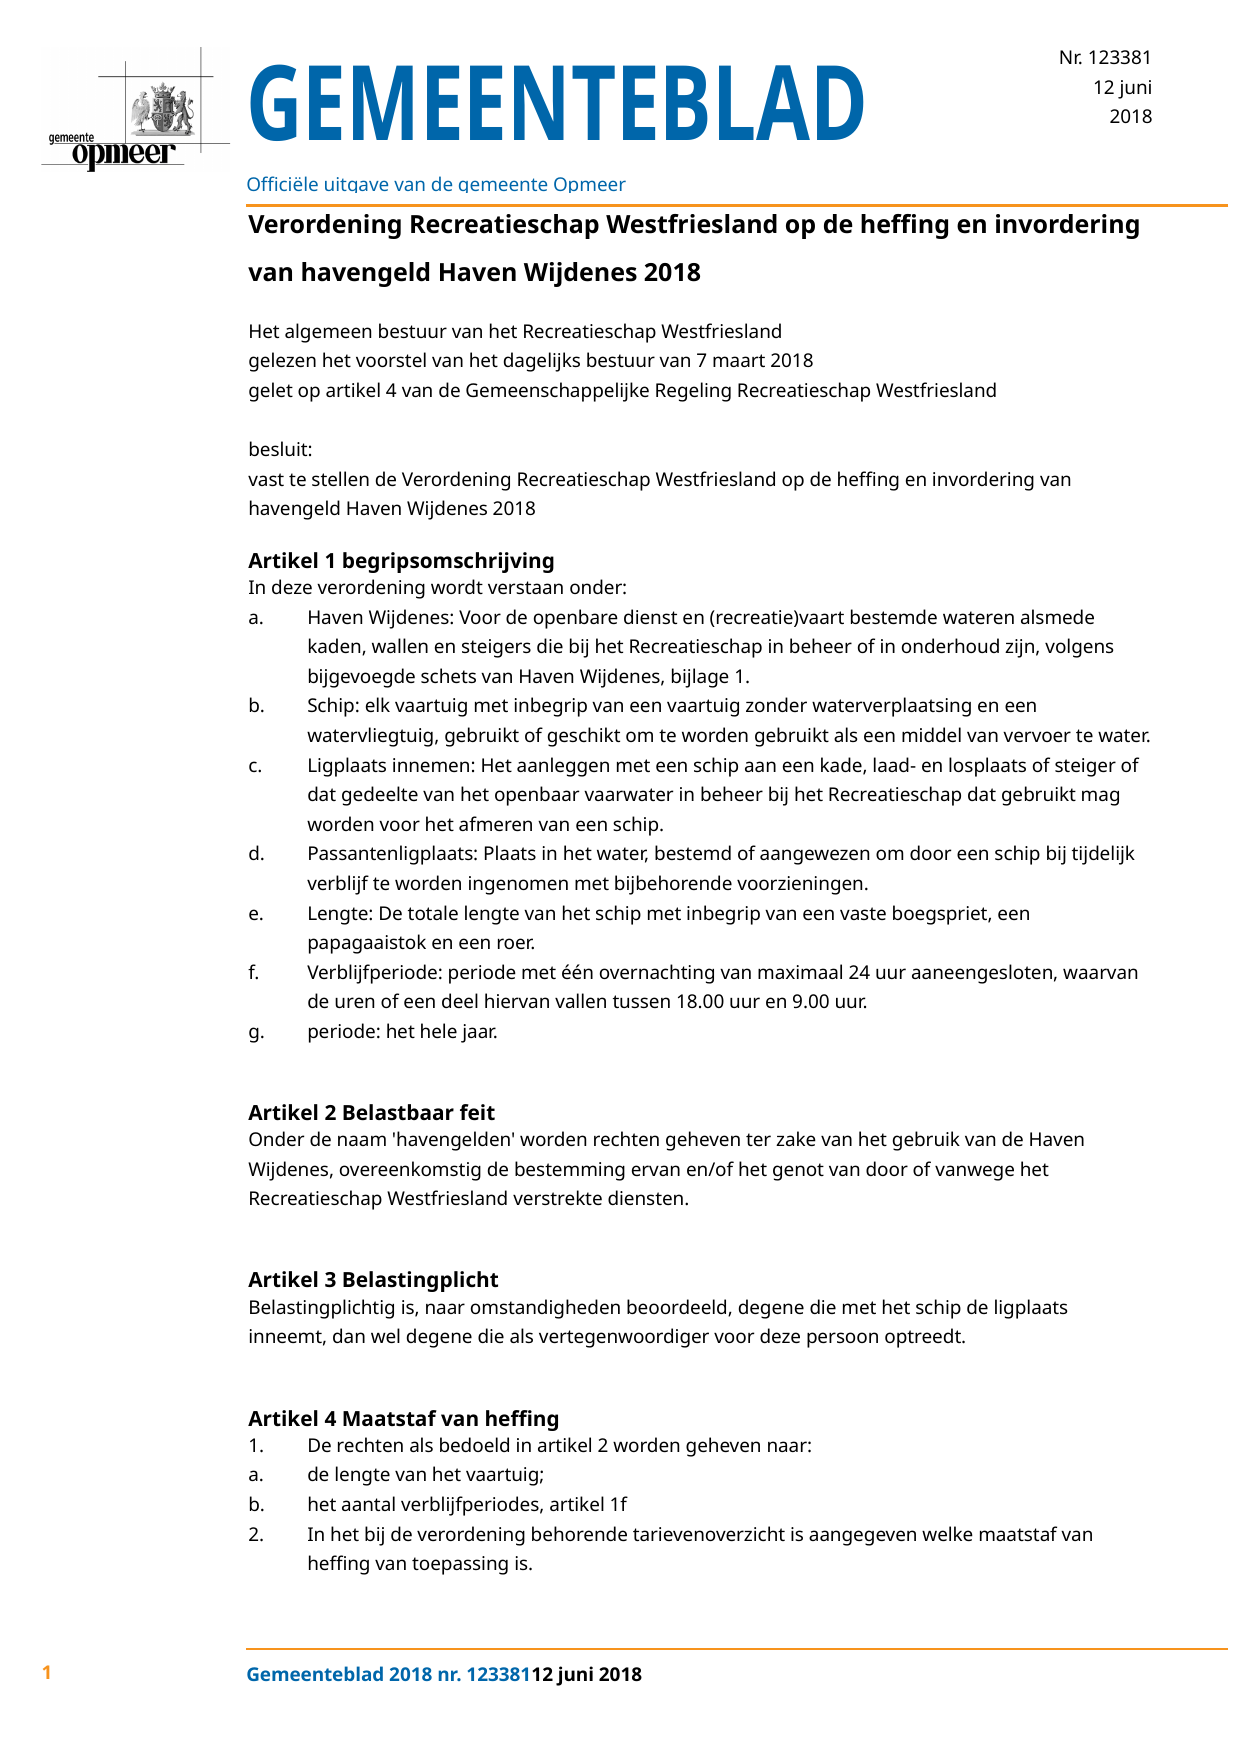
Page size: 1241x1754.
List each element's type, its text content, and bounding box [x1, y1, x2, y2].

list Passantenligplaats: Plaats in het water, bestemd of aangewezen om door een schip bij tijdelijk verblijf te worden ingenomen met bijbehorende voorzieningen. [248, 841, 1152, 896]
list Ligplaats innemen: Het aanleggen met een schip aan een kade, laad- en losplaats of steiger of dat gedeelte van het openbaar vaarwater in beheer bij het Recreatieschap dat gebruikt mag worden voor het afmeren van een schip. [248, 752, 1152, 837]
list Schip: elk vaartuig met inbegrip van een vaartuig zonder waterverplaatsing en een watervliegtuig, gebruikt of geschikt om te worden gebruikt als een middel van vervoer te water. [248, 693, 1152, 748]
text gelet op artikel 4 van de Gemeenschappelijke Regeling Recreatieschap Westfriesland [248, 377, 1152, 403]
text Artikel 2 Belastbaar feit [248, 1098, 1152, 1126]
text besluit: [248, 436, 1152, 462]
text Verordening Recreatieschap Westfriesland op de heffing en invordering van havengeld Haven Wijdenes 2018 [248, 207, 1152, 288]
text Artikel 1 begripsomschrijving [248, 546, 1152, 574]
list In het bij de verordening behorende tarievenoverzicht is aangegeven welke maatstaf van heffing van toepassing is. [248, 1521, 1152, 1576]
text Belastingplichtig is, naar omstandigheden beoordeeld, degene die met het schip de ligplaats inneemt, dan wel degene die als vertegenwoordiger voor deze persoon optreedt. [248, 1294, 1152, 1349]
text gelezen het voorstel van het dagelijks bestuur van 7 maart 2018 [248, 347, 1152, 373]
text Artikel 3 Belastingplicht [248, 1266, 1152, 1294]
list Lengte: De totale lengte van het schip met inbegrip van een vaste boegspriet, een papagaaistok en een roer. [248, 900, 1152, 955]
text vast te stellen de Verordening Recreatieschap Westfriesland op de heffing en invordering van havengeld Haven Wijdenes 2018 [248, 466, 1152, 521]
text Het algemeen bestuur van het Recreatieschap Westfriesland [248, 318, 1152, 344]
list Haven Wijdenes: Voor de openbare dienst en (recreatie)vaart bestemde wateren alsmede kaden, wallen en steigers die bij het Recreatieschap in beheer of in onderhoud zijn, volgens bijgevoegde schets van Haven Wijdenes, bijlage 1. [248, 604, 1152, 689]
list De rechten als bedoeld in artikel 2 worden geheven naar: [248, 1432, 1152, 1458]
list Verblijfperiode: periode met één overnachting van maximaal 24 uur aaneengesloten, waarvan de uren of een deel hiervan vallen tussen 18.00 uur en 9.00 uur. [248, 959, 1152, 1014]
picture [41, 47, 231, 172]
list de lengte van het vaartuig; [248, 1462, 1152, 1487]
text In deze verordening wordt verstaan onder: [248, 574, 1152, 600]
text Onder de naam 'havengelden' worden rechten geheven ter zake van het gebruik van de Haven Wijdenes, overeenkomstig de bestemming ervan en/of het genot van door of vanwege het Recreatieschap Westfriesland verstrekte diensten. [248, 1126, 1152, 1211]
list het aantal verblijfperiodes, artikel 1f [248, 1491, 1152, 1517]
list periode: het hele jaar. [248, 1018, 1152, 1044]
text Artikel 4 Maatstaf van heffing [248, 1404, 1152, 1432]
